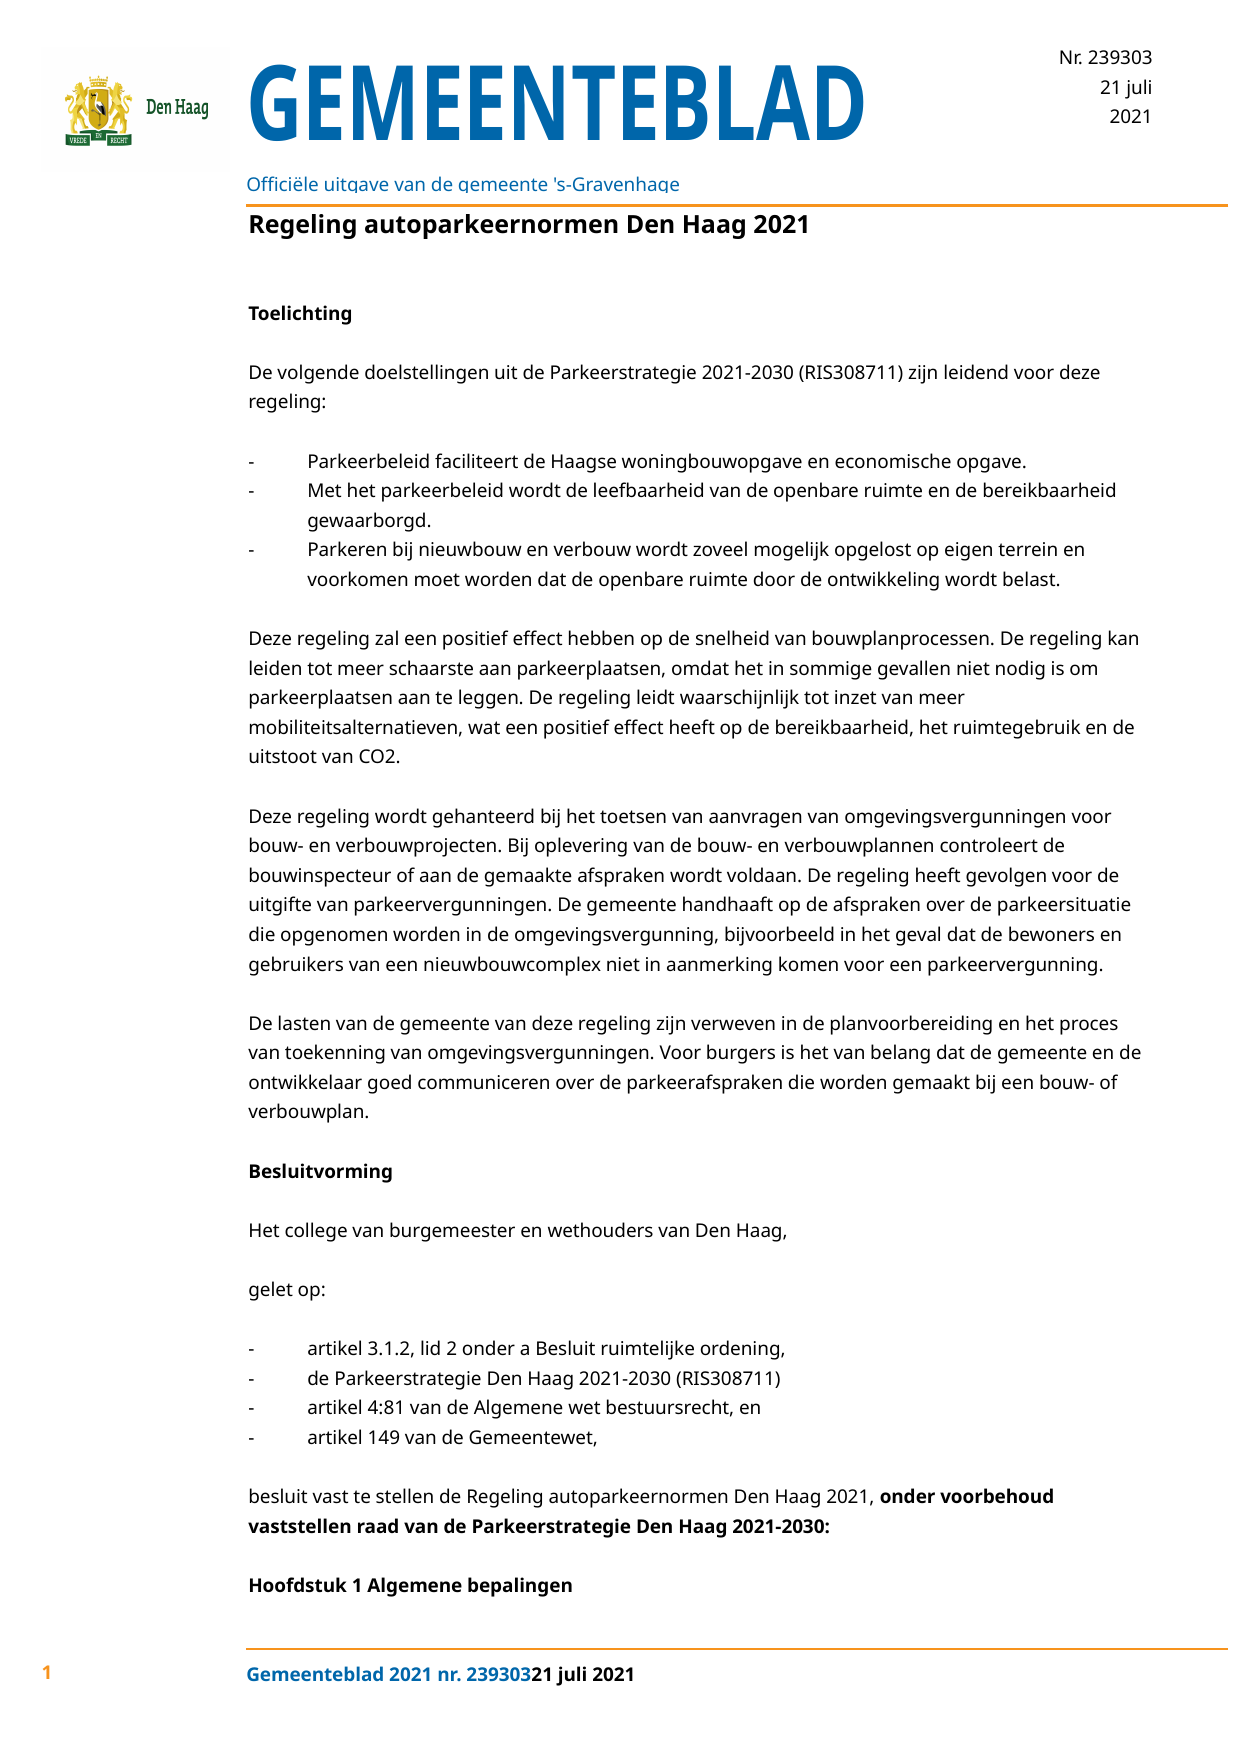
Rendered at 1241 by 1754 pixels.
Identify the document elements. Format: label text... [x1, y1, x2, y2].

list artikel 149 van de Gemeentewet, [248, 1424, 1152, 1450]
text Deze regeling wordt gehanteerd bij het toetsen van aanvragen van omgevingsvergunningen voor bouw- en verbouwprojecten. Bij oplevering van de bouw- en verbouwplannen controleert de bouwinspecteur of aan de gemaakte afspraken wordt voldaan. De regeling heeft gevolgen voor de uitgifte van parkeervergunningen. De gemeente handhaaft op de afspraken over de parkeersituatie die opgenomen worden in de omgevingsvergunning, bijvoorbeeld in het geval dat de bewoners en gebruikers van een nieuwbouwcomplex niet in aanmerking komen voor een parkeervergunning. [248, 803, 1152, 976]
text De volgende doelstellingen uit de Parkeerstrategie 2021-2030 (RIS308711) zijn leidend voor deze regeling: [248, 359, 1152, 414]
text gelet op: [248, 1276, 1152, 1302]
text Besluitvorming [248, 1158, 1152, 1183]
list Parkeerbeleid faciliteert de Haagse woningbouwopgave en economische opgave. [248, 448, 1152, 473]
text Deze regeling zal een positief effect hebben op de snelheid van bouwplanprocessen. De regeling kan leiden tot meer schaarste aan parkeerplaatsen, omdat het in sommige gevallen niet nodig is om parkeerplaatsen aan te leggen. De regeling leidt waarschijnlijk tot inzet van meer mobiliteitsalternatieven, wat een positief effect heeft op de bereikbaarheid, het ruimtegebruik en de uitstoot van CO2. [248, 625, 1152, 769]
text Regeling autoparkeernormen Den Haag 2021 [248, 207, 1152, 241]
picture [41, 47, 231, 172]
list artikel 4:81 van de Algemene wet bestuursrecht, en [248, 1394, 1152, 1420]
text Toelichting [248, 300, 1152, 326]
list Parkeren bij nieuwbouw en verbouw wordt zoveel mogelijk opgelost op eigen terrein en voorkomen moet worden dat de openbare ruimte door de ontwikkeling wordt belast. [248, 537, 1152, 592]
text besluit vast te stellen de Regeling autoparkeernormen Den Haag 2021, onder voorbehoud vaststellen raad van de Parkeerstrategie Den Haag 2021-2030: [248, 1483, 1152, 1538]
list artikel 3.1.2, lid 2 onder a Besluit ruimtelijke ordening, [248, 1335, 1152, 1361]
text Het college van burgemeester en wethouders van Den Haag, [248, 1217, 1152, 1243]
text Hoofdstuk 1 Algemene bepalingen [248, 1572, 1152, 1598]
list de Parkeerstrategie Den Haag 2021-2030 (RIS308711) [248, 1365, 1152, 1391]
list Met het parkeerbeleid wordt de leefbaarheid van de openbare ruimte en de bereikbaarheid gewaarborgd. [248, 477, 1152, 533]
text De lasten van de gemeente van deze regeling zijn verweven in de planvoorbereiding en het proces van toekenning van omgevingsvergunningen. Voor burgers is het van belang dat de gemeente en de ontwikkelaar goed communiceren over de parkeerafspraken die worden gemaakt bij een bouw- of verbouwplan. [248, 1010, 1152, 1124]
